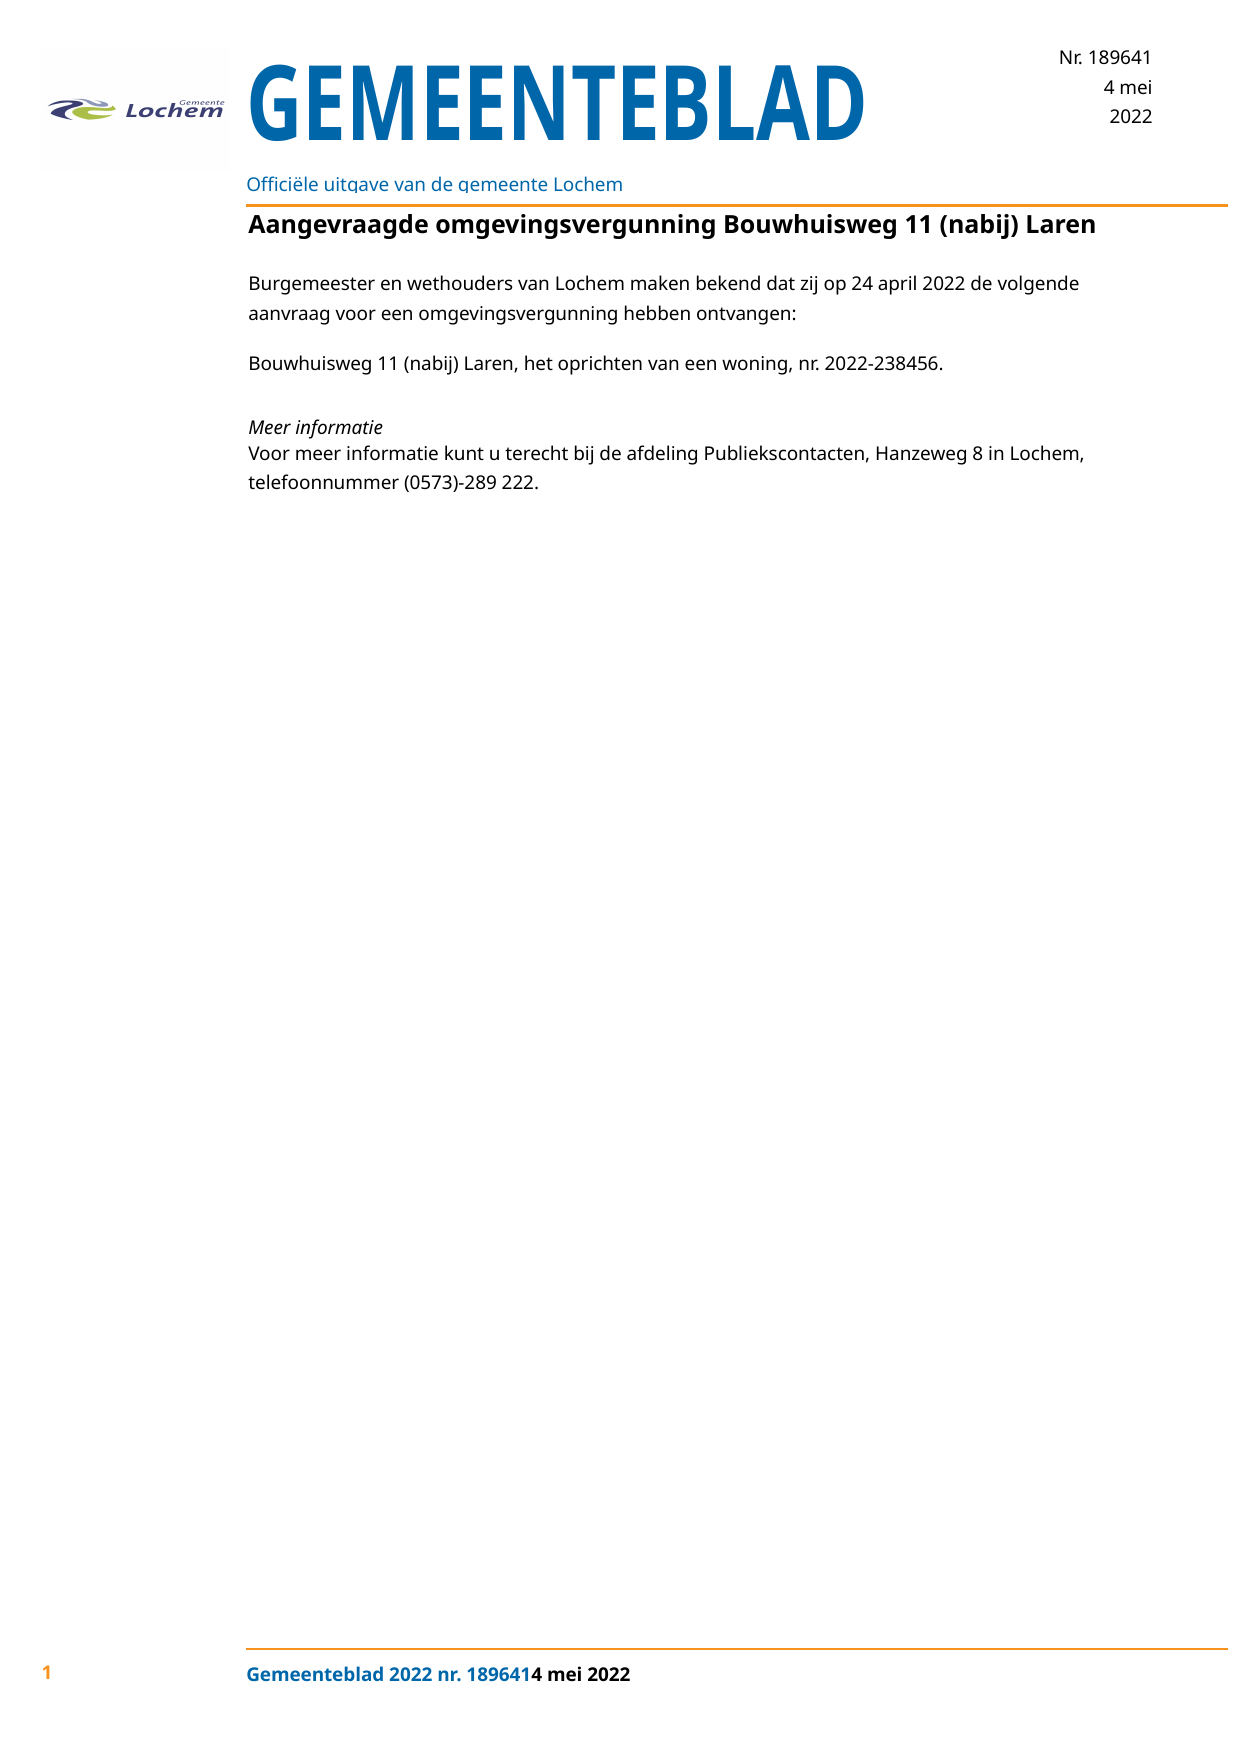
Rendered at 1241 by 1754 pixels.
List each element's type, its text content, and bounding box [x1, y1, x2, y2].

text Aangevraagde omgevingsvergunning Bouwhuisweg 11 (nabij) Laren [248, 207, 1152, 241]
text Meer informatie [248, 414, 1152, 440]
text Burgemeester en wethouders van Lochem maken bekend dat zij op 24 april 2022 de volgende aanvraag voor een omgevingsvergunning hebben ontvangen: [248, 270, 1152, 326]
picture [41, 47, 231, 172]
text Bouwhuisweg 11 (nabij) Laren, het oprichten van een woning, nr. 2022-238456. [248, 350, 1152, 376]
text Voor meer informatie kunt u terecht bij de afdeling Publiekscontacten, Hanzeweg 8 in Lochem, telefoonnummer (0573)-289 222. [248, 440, 1152, 495]
